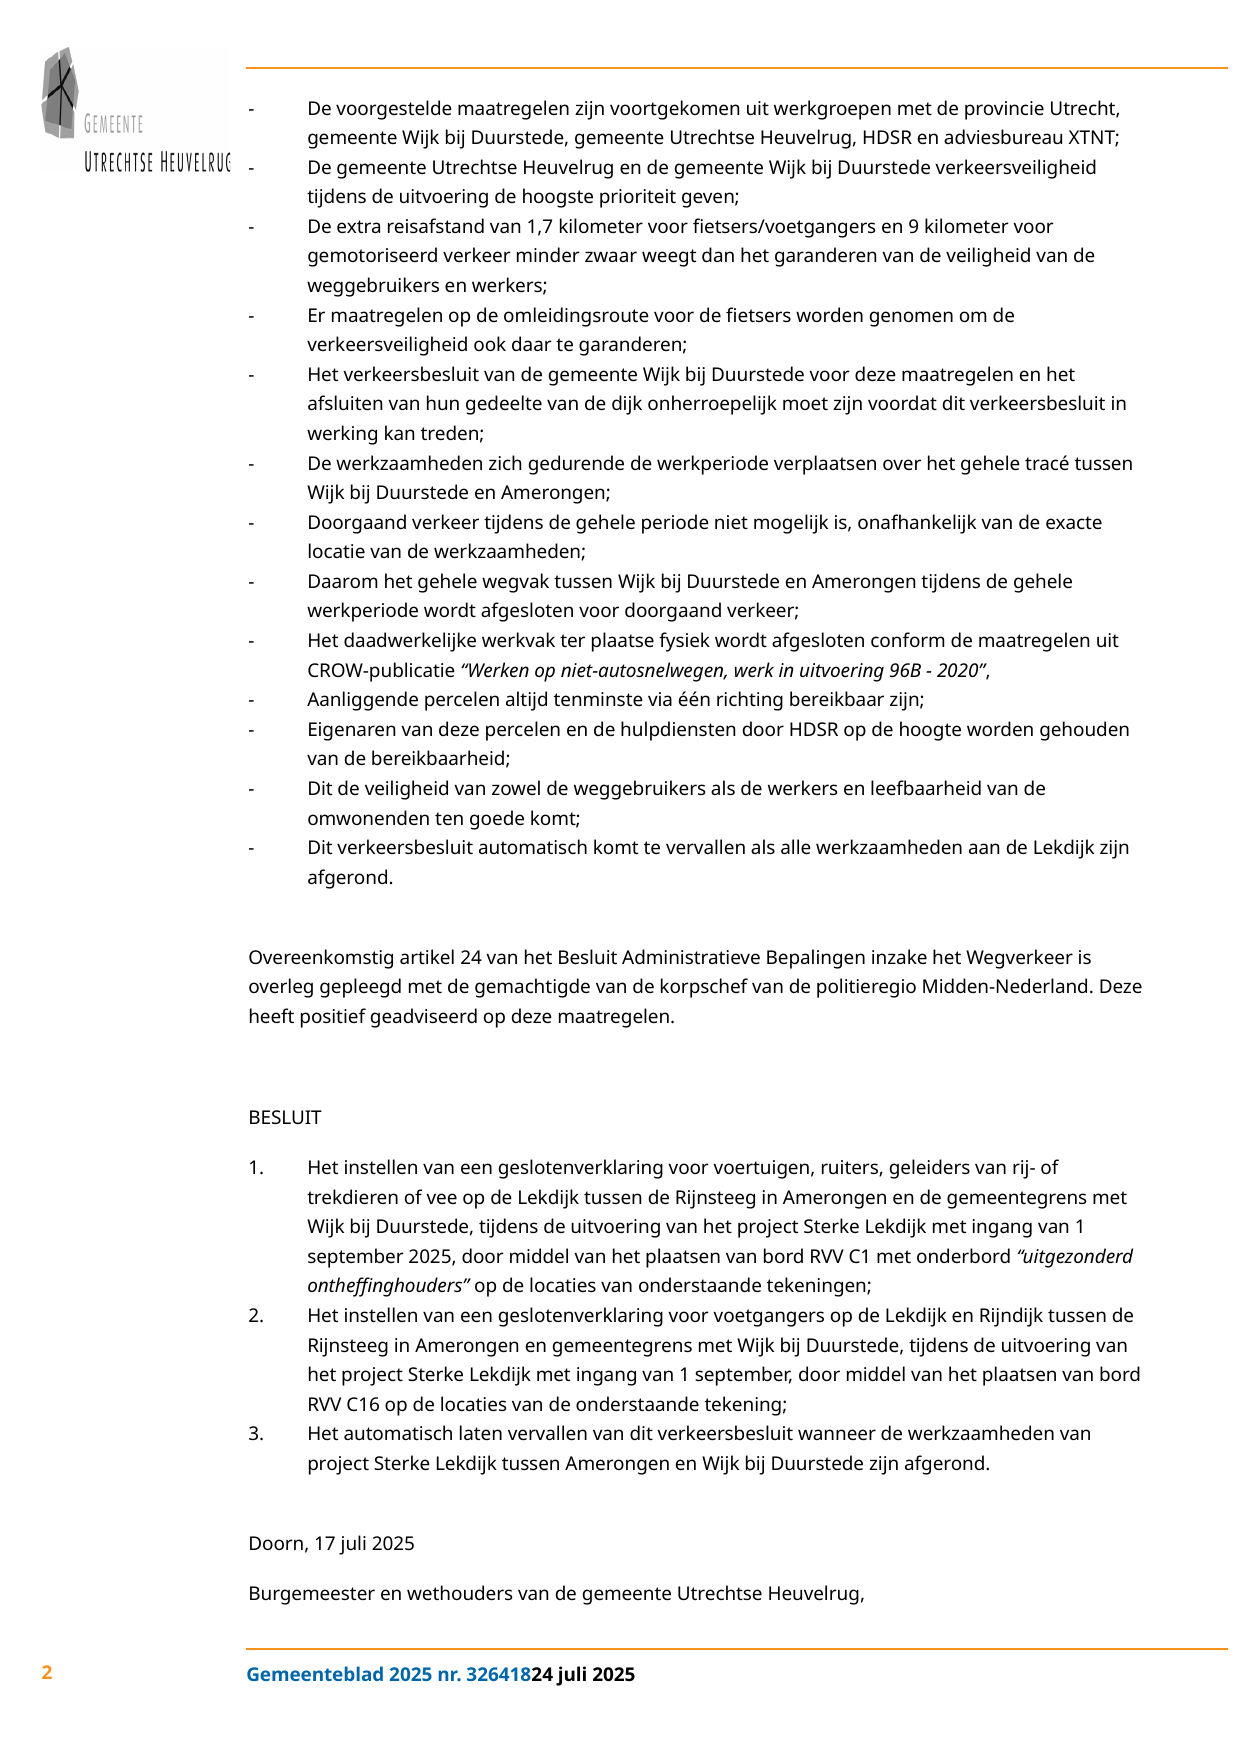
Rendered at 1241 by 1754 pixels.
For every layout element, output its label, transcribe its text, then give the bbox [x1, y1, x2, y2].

list Het instellen van een geslotenverklaring voor voetgangers op de Lekdijk en Rijndijk tussen de Rijnsteeg in Amerongen en gemeentegrens met Wijk bij Duurstede, tijdens de uitvoering van het project Sterke Lekdijk met ingang van 1 september, door middel van het plaatsen van bord RVV C16 op de locaties van de onderstaande tekening; [248, 1302, 1152, 1417]
text Overeenkomstig artikel 24 van het Besluit Administratieve Bepalingen inzake het Wegverkeer is overleg gepleegd met de gemachtigde van de korpschef van de politieregio Midden-Nederland. Deze heeft positief geadviseerd op deze maatregelen. [248, 944, 1152, 1029]
list De werkzaamheden zich gedurende de werkperiode verplaatsen over het gehele tracé tussen Wijk bij Duurstede en Amerongen; [248, 450, 1152, 505]
list De extra reisafstand van 1,7 kilometer voor fietsers/voetgangers en 9 kilometer voor gemotoriseerd verkeer minder zwaar weegt dan het garanderen van de veiligheid van de weggebruikers en werkers; [248, 213, 1152, 298]
text Burgemeester en wethouders van de gemeente Utrechtse Heuvelrug, [248, 1581, 1152, 1606]
list Aanliggende percelen altijd tenminste via één richting bereikbaar zijn; [248, 686, 1152, 712]
list Doorgaand verkeer tijdens de gehele periode niet mogelijk is, onafhankelijk van de exacte locatie van de werkzaamheden; [248, 509, 1152, 564]
list De gemeente Utrechtse Heuvelrug en de gemeente Wijk bij Duurstede verkeersveiligheid tijdens de uitvoering de hoogste prioriteit geven; [248, 154, 1152, 209]
list Eigenaren van deze percelen en de hulpdiensten door HDSR op de hoogte worden gehouden van de bereikbaarheid; [248, 716, 1152, 771]
list Het daadwerkelijke werkvak ter plaatse fysiek wordt afgesloten conform de maatregelen uit CROW-publicatie “Werken op niet-autosnelwegen, werk in uitvoering 96B - 2020”, [248, 627, 1152, 683]
picture [41, 47, 231, 172]
text BESLUIT [248, 1104, 1152, 1130]
text Doorn, 17 juli 2025 [248, 1530, 1152, 1556]
list Er maatregelen op de omleidingsroute voor de fietsers worden genomen om de verkeersveiligheid ook daar te garanderen; [248, 302, 1152, 357]
list Dit verkeersbesluit automatisch komt te vervallen als alle werkzaamheden aan de Lekdijk zijn afgerond. [248, 834, 1152, 890]
list Het automatisch laten vervallen van dit verkeersbesluit wanneer de werkzaamheden van project Sterke Lekdijk tussen Amerongen en Wijk bij Duurstede zijn afgerond. [248, 1421, 1152, 1476]
list Daarom het gehele wegvak tussen Wijk bij Duurstede en Amerongen tijdens de gehele werkperiode wordt afgesloten voor doorgaand verkeer; [248, 568, 1152, 623]
list Dit de veiligheid van zowel de weggebruikers als de werkers en leefbaarheid van de omwonenden ten goede komt; [248, 775, 1152, 831]
list Het verkeersbesluit van de gemeente Wijk bij Duurstede voor deze maatregelen en het afsluiten van hun gedeelte van de dijk onherroepelijk moet zijn voordat dit verkeersbesluit in werking kan treden; [248, 361, 1152, 446]
list De voorgestelde maatregelen zijn voortgekomen uit werkgroepen met de provincie Utrecht, gemeente Wijk bij Duurstede, gemeente Utrechtse Heuvelrug, HDSR en adviesbureau XTNT; [248, 95, 1152, 150]
list Het instellen van een geslotenverklaring voor voertuigen, ruiters, geleiders van rij- of trekdieren of vee op de Lekdijk tussen de Rijnsteeg in Amerongen en de gemeentegrens met Wijk bij Duurstede, tijdens de uitvoering van het project Sterke Lekdijk met ingang van 1 september 2025, door middel van het plaatsen van bord RVV C1 met onderbord “uitgezonderd ontheffinghouders” op de locaties van onderstaande tekeningen; [248, 1154, 1152, 1298]
